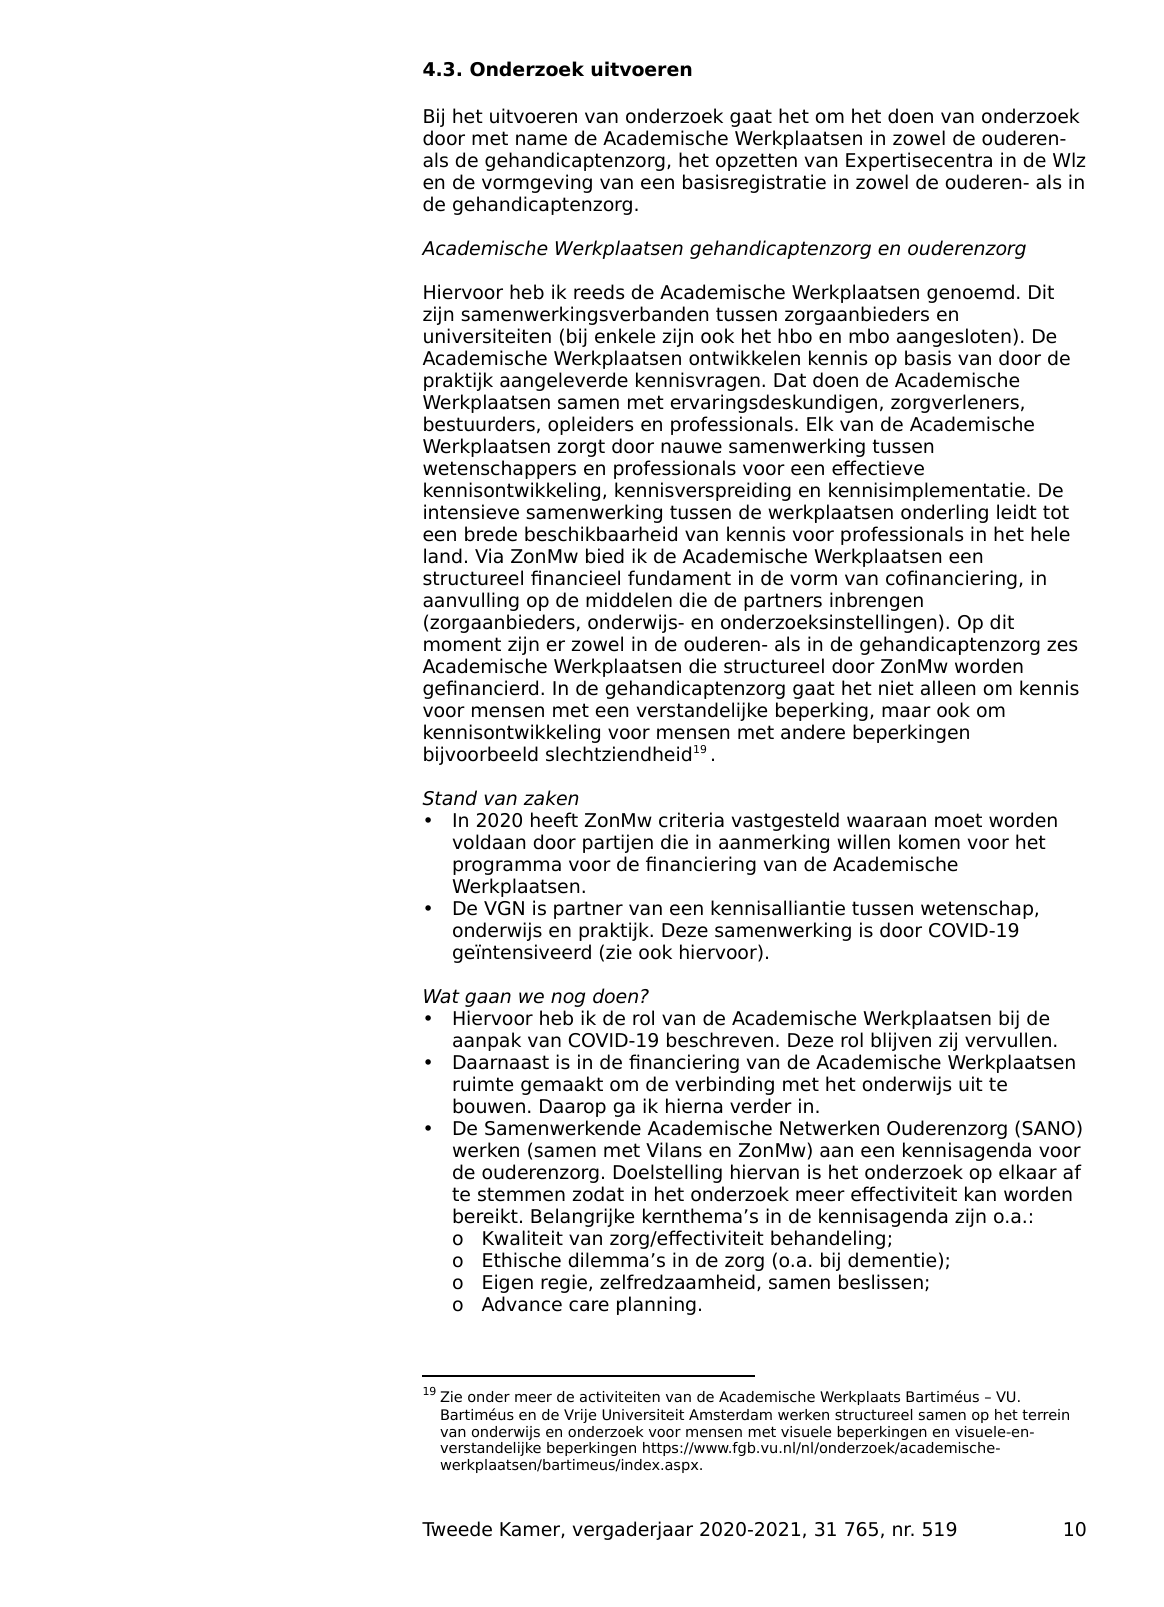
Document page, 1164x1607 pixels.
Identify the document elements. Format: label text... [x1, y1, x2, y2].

subtitle 4.3. Onderzoek uitvoeren [422, 59, 1087, 81]
text Bij het uitvoeren van onderzoek gaat het om het doen van onderzoek door met name de Academische Werkplaatsen in zowel de ouderen- als de gehandicaptenzorg, het opzetten van Expertisecentra in de Wlz en de vormgeving van een basisregistratie in zowel de ouderen- als in de gehandicaptenzorg. [422, 106, 1087, 216]
text • De VGN is partner van een kennisalliantie tussen wetenschap, onderwijs en praktijk. Deze samenwerking is door COVID-19 geïntensiveerd (zie ook hiervoor). [422, 898, 1087, 964]
text o Advance care planning. [452, 1294, 1087, 1316]
text • Hiervoor heb ik de rol van de Academische Werkplaatsen bij de aanpak van COVID-19 beschreven. Deze rol blijven zij vervullen. [422, 1008, 1087, 1052]
subtitle Stand van zaken [422, 788, 1087, 810]
subtitle Academische Werkplaatsen gehandicaptenzorg en ouderenzorg [422, 238, 1087, 260]
text • De Samenwerkende Academische Netwerken Ouderenzorg (SANO) werken (samen met Vilans en ZonMw) aan een kennisagenda voor de ouderenzorg. Doelstelling hiervan is het onderzoek op elkaar af te stemmen zodat in het onderzoek meer effectiviteit kan worden bereikt. Belangrijke kernthema’s in de kennisagenda zijn o.a.: [422, 1118, 1087, 1228]
text o Eigen regie, zelfredzaamheid, samen beslissen; [452, 1272, 1087, 1294]
text • In 2020 heeft ZonMw criteria vastgesteld waaraan moet worden voldaan door partijen die in aanmerking willen komen voor het programma voor de financiering van de Academische Werkplaatsen. [422, 810, 1087, 898]
text Zie onder meer de activiteiten van de Academische Werkplaats Bartiméus – VU. Bartiméus en de Vrije Universiteit Amsterdam werken structureel samen op het terrein van onderwijs en onderzoek voor mensen met visuele beperkingen en visuele-en-verstandelijke beperkingen https://www.fgb.vu.nl/nl/onderzoek/academische-werkplaatsen/bartimeus/index.aspx. [422, 1385, 1087, 1474]
text • Daarnaast is in de financiering van de Academische Werkplaatsen ruimte gemaakt om de verbinding met het onderwijs uit te bouwen. Daarop ga ik hierna verder in. [422, 1052, 1087, 1118]
subtitle Wat gaan we nog doen? [422, 986, 1087, 1008]
text Hiervoor heb ik reeds de Academische Werkplaatsen genoemd. Dit zijn samenwerkingsverbanden tussen zorgaanbieders en universiteiten (bij enkele zijn ook het hbo en mbo aangesloten). De Academische Werkplaatsen ontwikkelen kennis op basis van door de praktijk aangeleverde kennisvragen. Dat doen de Academische Werkplaatsen samen met ervaringsdeskundigen, zorgverleners, bestuurders, opleiders en professionals. Elk van de Academische Werkplaatsen zorgt door nauwe samenwerking tussen wetenschappers en professionals voor een effectieve kennisontwikkeling, kennisverspreiding en kennisimplementatie. De intensieve samenwerking tussen de werkplaatsen onderling leidt tot een brede beschikbaarheid van kennis voor professionals in het hele land. Via ZonMw bied ik de Academische Werkplaatsen een structureel financieel fundament in de vorm van cofinanciering, in aanvulling op de middelen die de partners inbrengen (zorgaanbieders, onderwijs- en onderzoeksinstellingen). Op dit moment zijn er zowel in de ouderen- als in de gehandicaptenzorg zes Academische Werkplaatsen die structureel door ZonMw worden gefinancierd. In de gehandicaptenzorg gaat het niet alleen om kennis voor mensen met een verstandelijke beperking, maar ook om kennisontwikkeling voor mensen met andere beperkingen bijvoorbeeld slechtziendheid. [422, 282, 1087, 766]
text o Ethische dilemma’s in de zorg (o.a. bij dementie); [452, 1250, 1087, 1272]
text o Kwaliteit van zorg/effectiviteit behandeling; [452, 1228, 1087, 1250]
